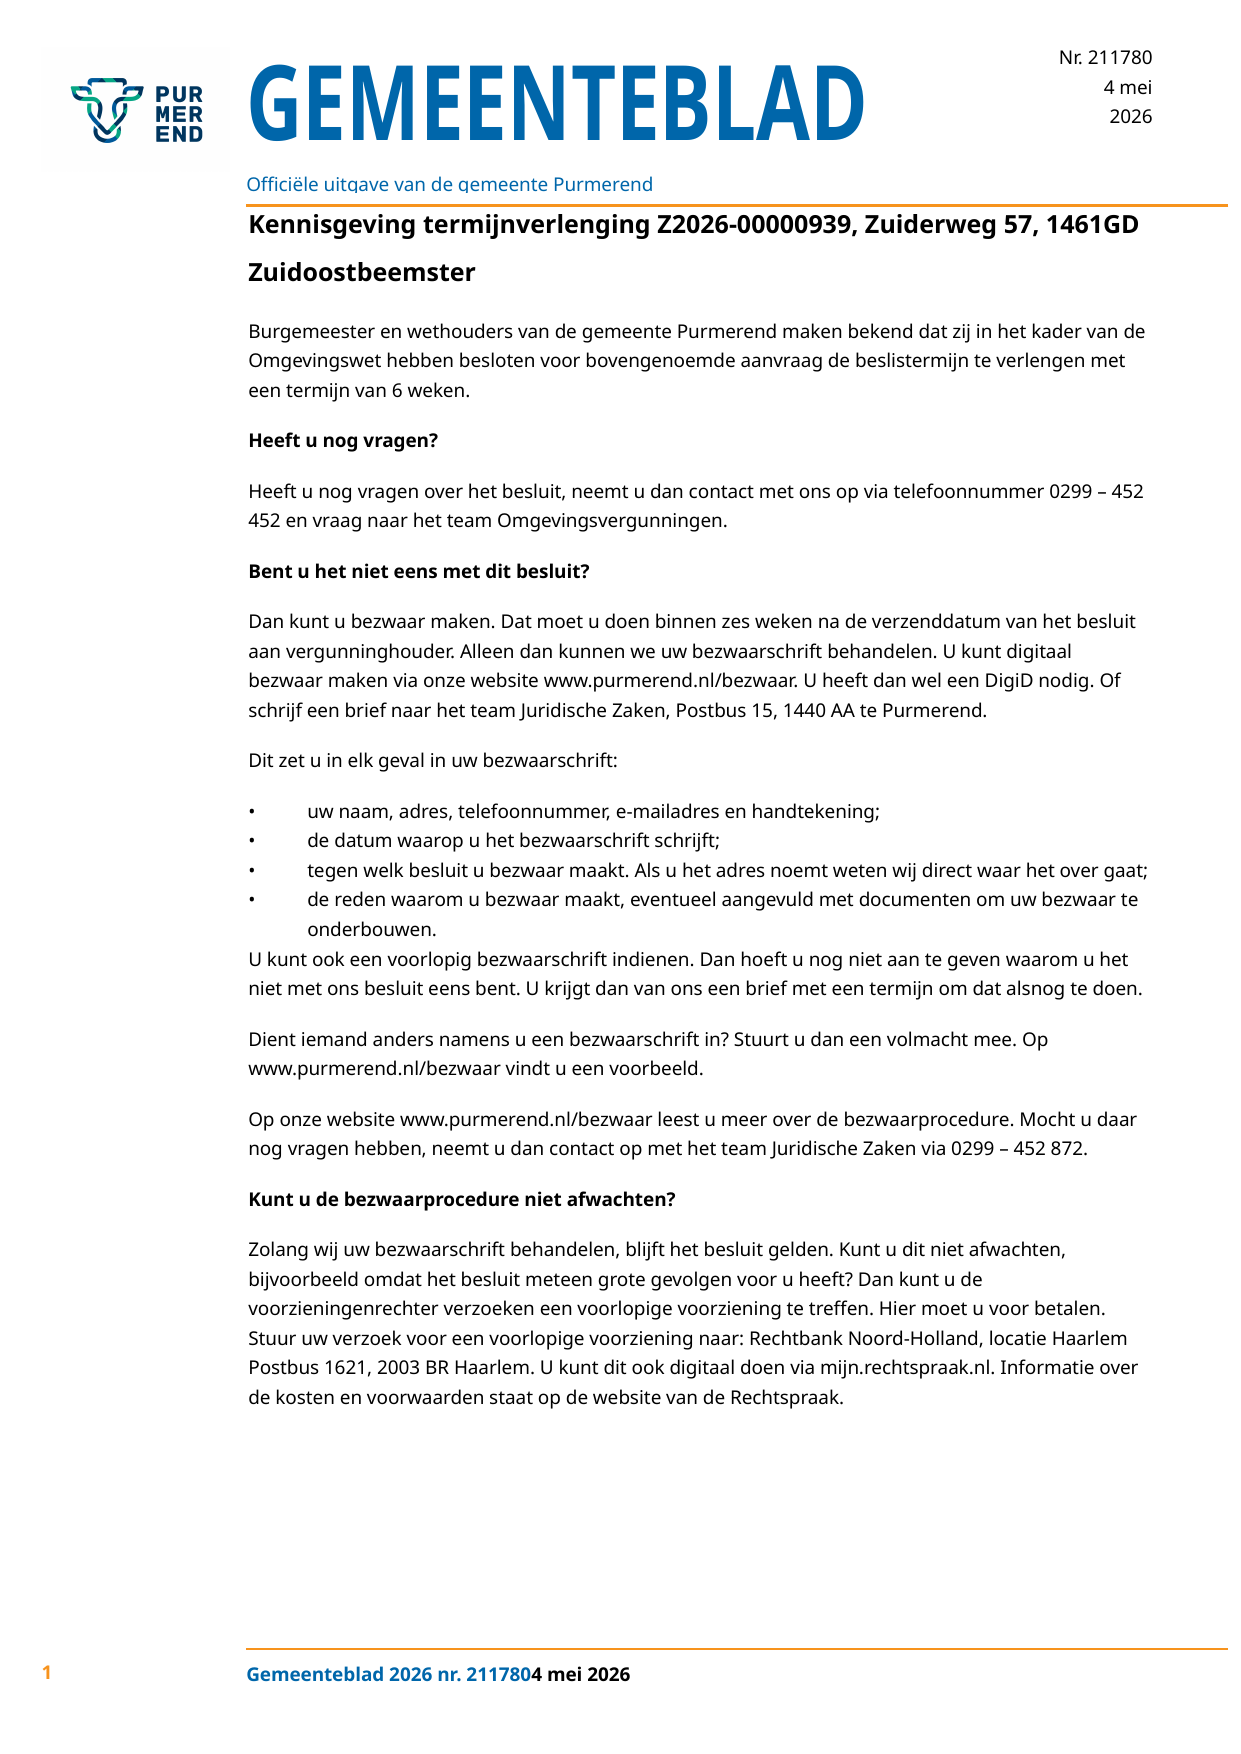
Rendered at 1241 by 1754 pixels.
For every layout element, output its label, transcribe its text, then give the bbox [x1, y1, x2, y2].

text U kunt ook een voorlopig bezwaarschrift indienen. Dan hoeft u nog niet aan te geven waarom u het niet met ons besluit eens bent. U krijgt dan van ons een brief met een termijn om dat alsnog te doen. [248, 946, 1152, 1001]
text Zolang wij uw bezwaarschrift behandelen, blijft het besluit gelden. Kunt u dit niet afwachten, bijvoorbeeld omdat het besluit meteen grote gevolgen voor u heeft? Dan kunt u de voorzieningenrechter verzoeken een voorlopige voorziening te treffen. Hier moet u voor betalen. Stuur uw verzoek voor een voorlopige voorziening naar: Rechtbank Noord-Holland, locatie Haarlem Postbus 1621, 2003 BR Haarlem. U kunt dit ook digitaal doen via mijn.rechtspraak.nl. Informatie over de kosten en voorwaarden staat op de website van de Rechtspraak. [248, 1236, 1152, 1410]
list de reden waarom u bezwaar maakt, eventueel aangevuld met documenten om uw bezwaar te onderbouwen. [248, 887, 1152, 942]
text Op onze website www.purmerend.nl/bezwaar leest u meer over de bezwaarprocedure. Mocht u daar nog vragen hebben, neemt u dan contact op met het team Juridische Zaken via 0299 – 452 872. [248, 1106, 1152, 1161]
text Kunt u de bezwaarprocedure niet afwachten? [248, 1186, 1152, 1212]
text Heeft u nog vragen over het besluit, neemt u dan contact met ons op via telefoonnummer 0299 – 452 452 en vraag naar het team Omgevingsvergunningen. [248, 478, 1152, 533]
text Dient iemand anders namens u een bezwaarschrift in? Stuurt u dan een volmacht mee. Op www.purmerend.nl/bezwaar vindt u een voorbeeld. [248, 1026, 1152, 1081]
text Burgemeester en wethouders van de gemeente Purmerend maken bekend dat zij in het kader van de Omgevingswet hebben besloten voor bovengenoemde aanvraag de beslistermijn te verlengen met een termijn van 6 weken. [248, 318, 1152, 403]
text Bent u het niet eens met dit besluit? [248, 558, 1152, 584]
text Heeft u nog vragen? [248, 427, 1152, 453]
text Dit zet u in elk geval in uw bezwaarschrift: [248, 747, 1152, 773]
picture [41, 47, 231, 172]
list tegen welk besluit u bezwaar maakt. Als u het adres noemt weten wij direct waar het over gaat; [248, 857, 1152, 883]
list de datum waarop u het bezwaarschrift schrijft; [248, 827, 1152, 853]
text Kennisgeving termijnverlenging Z2026-00000939, Zuiderweg 57, 1461GD Zuidoostbeemster [248, 207, 1152, 288]
text Dan kunt u bezwaar maken. Dat moet u doen binnen zes weken na de verzenddatum van het besluit aan vergunninghouder. Alleen dan kunnen we uw bezwaarschrift behandelen. U kunt digitaal bezwaar maken via onze website www.purmerend.nl/bezwaar. U heeft dan wel een DigiD nodig. Of schrijf een brief naar het team Juridische Zaken, Postbus 15, 1440 AA te Purmerend. [248, 608, 1152, 723]
list uw naam, adres, telefoonnummer, e-mailadres en handtekening; [248, 798, 1152, 824]
